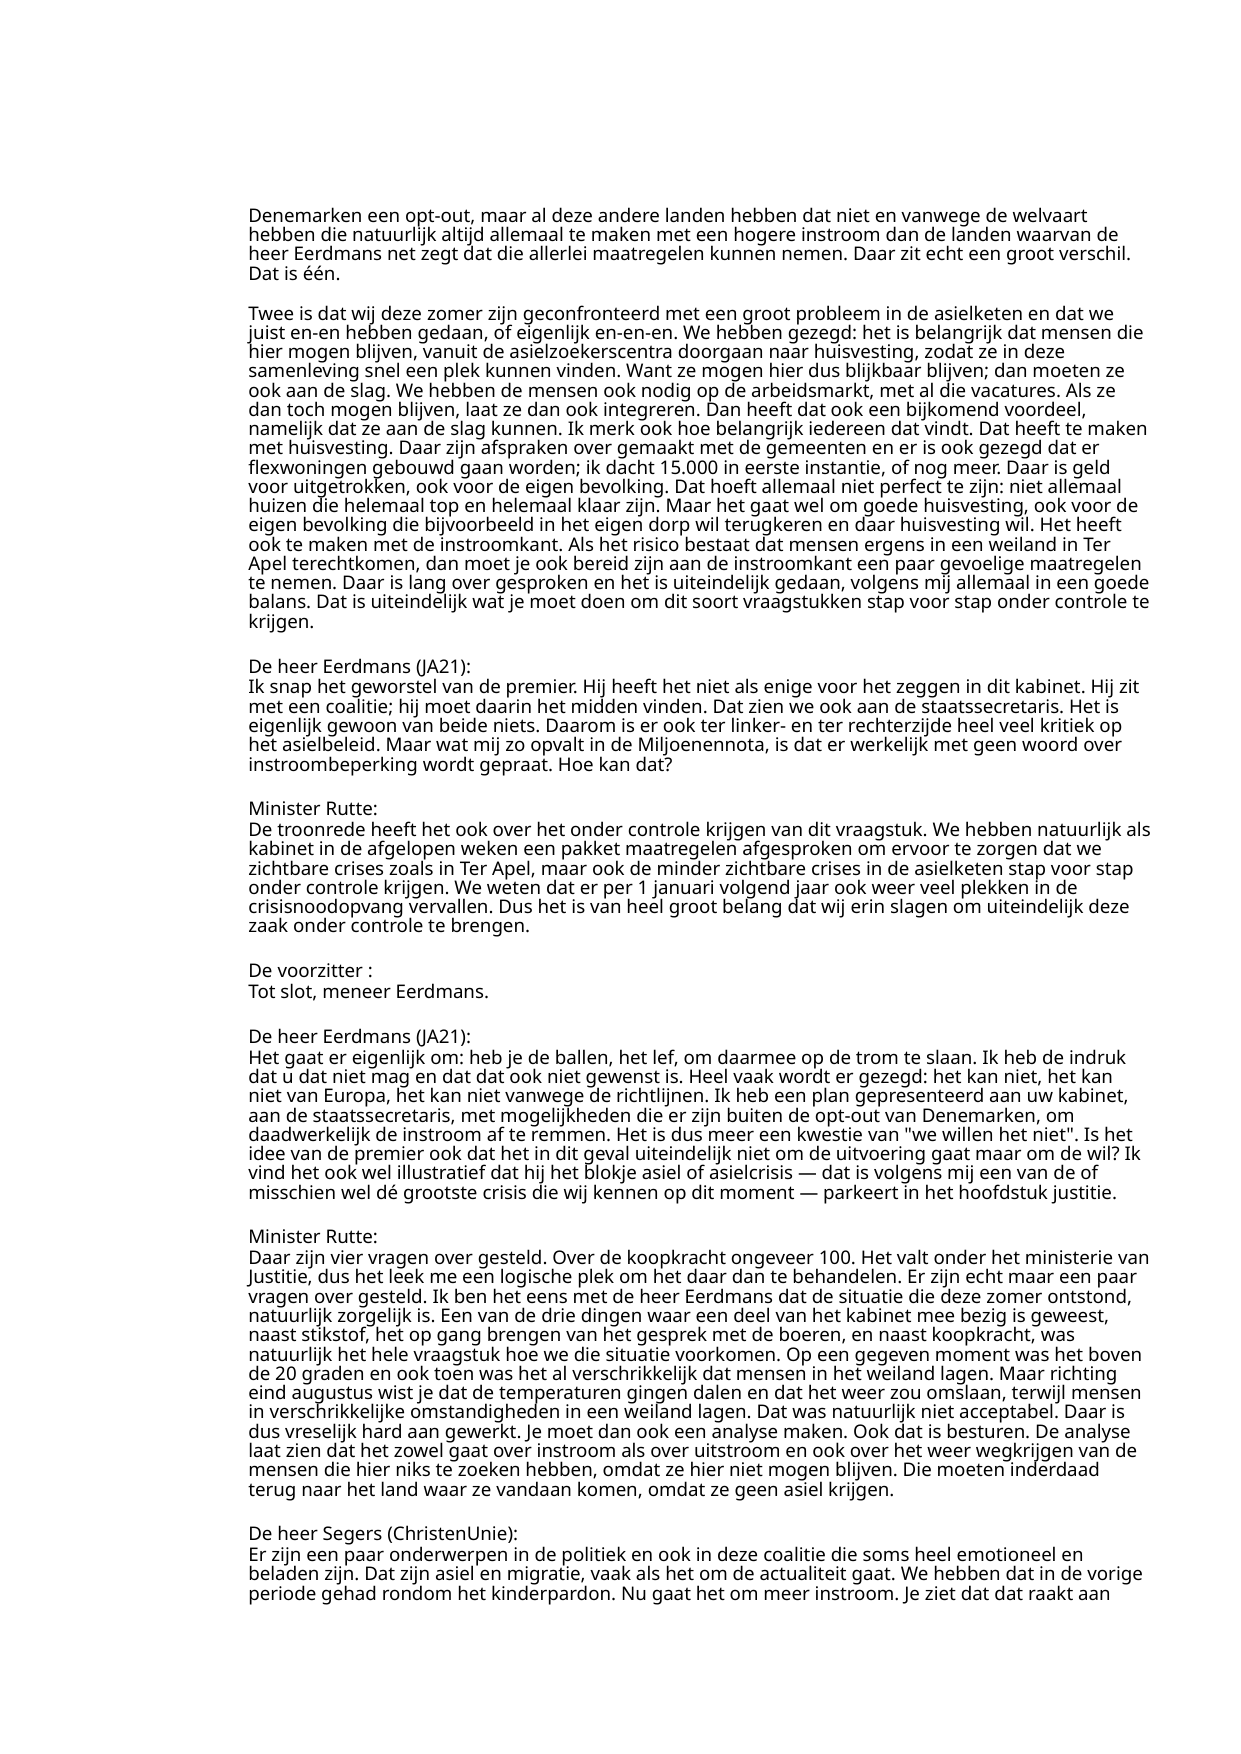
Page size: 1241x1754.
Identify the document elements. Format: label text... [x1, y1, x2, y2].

text Daar zijn vier vragen over gesteld. Over de koopkracht ongeveer 100. Het valt onder het ministerie van Justitie, dus het leek me een logische plek om het daar dan te behandelen. Er zijn echt maar een paar vragen over gesteld. Ik ben het eens met de heer Eerdmans dat de situatie die deze zomer ontstond, natuurlijk zorgelijk is. Een van de drie dingen waar een deel van het kabinet mee bezig is geweest, naast stikstof, het op gang brengen van het gesprek met de boeren, en naast koopkracht, was natuurlijk het hele vraagstuk hoe we die situatie voorkomen. Op een gegeven moment was het boven de 20 graden en ook toen was het al verschrikkelijk dat mensen in het weiland lagen. Maar richting eind augustus wist je dat de temperaturen gingen dalen en dat het weer zou omslaan, terwijl mensen in verschrikkelijke omstandigheden in een weiland lagen. Dat was natuurlijk niet acceptabel. Daar is dus vreselijk hard aan gewerkt. Je moet dan ook een analyse maken. Ook dat is besturen. De analyse laat zien dat het zowel gaat over instroom als over uitstroom en ook over het weer wegkrijgen van de mensen die hier niks te zoeken hebben, omdat ze hier niet mogen blijven. Die moeten inderdaad terug naar het land waar ze vandaan komen, omdat ze geen asiel krijgen. [248, 1249, 1152, 1500]
text Minister Rutte: [248, 1224, 1152, 1249]
text Denemarken een opt-out, maar al deze andere landen hebben dat niet en vanwege de welvaart hebben die natuurlijk altijd allemaal te maken met een hogere instroom dan de landen waarvan de heer Eerdmans net zegt dat die allerlei maatregelen kunnen nemen. Daar zit echt een groot verschil. Dat is één. [248, 207, 1152, 284]
text Er zijn een paar onderwerpen in de politiek en ook in deze coalitie die soms heel emotioneel en beladen zijn. Dat zijn asiel en migratie, vaak als het om de actualiteit gaat. We hebben dat in de vorige periode gehad rondom het kinderpardon. Nu gaat het om meer instroom. Je ziet dat dat raakt aan [248, 1546, 1152, 1604]
text De heer Eerdmans (JA21): [248, 1023, 1152, 1049]
text De troonrede heeft het ook over het onder controle krijgen van dit vraagstuk. We hebben natuurlijk als kabinet in de afgelopen weken een pakket maatregelen afgesproken om ervoor te zorgen dat we zichtbare crises zoals in Ter Apel, maar ook de minder zichtbare crises in de asielketen stap voor stap onder controle krijgen. We weten dat er per 1 januari volgend jaar ook weer veel plekken in de crisisnoodopvang vervallen. Dus het is van heel groot belang dat wij erin slagen om uiteindelijk deze zaak onder controle te brengen. [248, 821, 1152, 937]
text De voorzitter : [248, 958, 1152, 983]
text Het gaat er eigenlijk om: heb je de ballen, het lef, om daarmee op de trom te slaan. Ik heb de indruk dat u dat niet mag en dat dat ook niet gewenst is. Heel vaak wordt er gezegd: het kan niet, het kan niet van Europa, het kan niet vanwege de richtlijnen. Ik heb een plan gepresenteerd aan uw kabinet, aan de staatssecretaris, met mogelijkheden die er zijn buiten de opt-out van Denemarken, om daadwerkelijk de instroom af te remmen. Het is dus meer een kwestie van "we willen het niet". Is het idee van de premier ook dat het in dit geval uiteindelijk niet om de uitvoering gaat maar om de wil? Ik vind het ook wel illustratief dat hij het blokje asiel of asielcrisis — dat is volgens mij een van de of misschien wel dé grootste crisis die wij kennen op dit moment — parkeert in het hoofdstuk justitie. [248, 1049, 1152, 1203]
text De heer Eerdmans (JA21): [248, 653, 1152, 678]
text Tot slot, meneer Eerdmans. [248, 983, 1152, 1002]
text Minister Rutte: [248, 796, 1152, 821]
text De heer Segers (ChristenUnie): [248, 1521, 1152, 1546]
text Ik snap het geworstel van de premier. Hij heeft het niet als enige voor het zeggen in dit kabinet. Hij zit met een coalitie; hij moet daarin het midden vinden. Dat zien we ook aan de staatssecretaris. Het is eigenlijk gewoon van beide niets. Daarom is er ook ter linker- en ter rechterzijde heel veel kritiek op het asielbeleid. Maar wat mij zo opvalt in de Miljoenennota, is dat er werkelijk met geen woord over instroombeperking wordt gepraat. Hoe kan dat? [248, 678, 1152, 775]
text Twee is dat wij deze zomer zijn geconfronteerd met een groot probleem in de asielketen en dat we juist en-en hebben gedaan, of eigenlijk en-en-en. We hebben gezegd: het is belangrijk dat mensen die hier mogen blijven, vanuit de asielzoekerscentra doorgaan naar huisvesting, zodat ze in deze samenleving snel een plek kunnen vinden. Want ze mogen hier dus blijkbaar blijven; dan moeten ze ook aan de slag. We hebben de mensen ook nodig op de arbeidsmarkt, met al die vacatures. Als ze dan toch mogen blijven, laat ze dan ook integreren. Dan heeft dat ook een bijkomend voordeel, namelijk dat ze aan de slag kunnen. Ik merk ook hoe belangrijk iedereen dat vindt. Dat heeft te maken met huisvesting. Daar zijn afspraken over gemaakt met de gemeenten en er is ook gezegd dat er flexwoningen gebouwd gaan worden; ik dacht 15.000 in eerste instantie, of nog meer. Daar is geld voor uitgetrokken, ook voor de eigen bevolking. Dat hoeft allemaal niet perfect te zijn: niet allemaal huizen die helemaal top en helemaal klaar zijn. Maar het gaat wel om goede huisvesting, ook voor de eigen bevolking die bijvoorbeeld in het eigen dorp wil terugkeren en daar huisvesting wil. Het heeft ook te maken met de instroomkant. Als het risico bestaat dat mensen ergens in een weiland in Ter Apel terechtkomen, dan moet je ook bereid zijn aan de instroomkant een paar gevoelige maatregelen te nemen. Daar is lang over gesproken en het is uiteindelijk gedaan, volgens mij allemaal in een goede balans. Dat is uiteindelijk wat je moet doen om dit soort vraagstukken stap voor stap onder controle te krijgen. [248, 304, 1152, 632]
